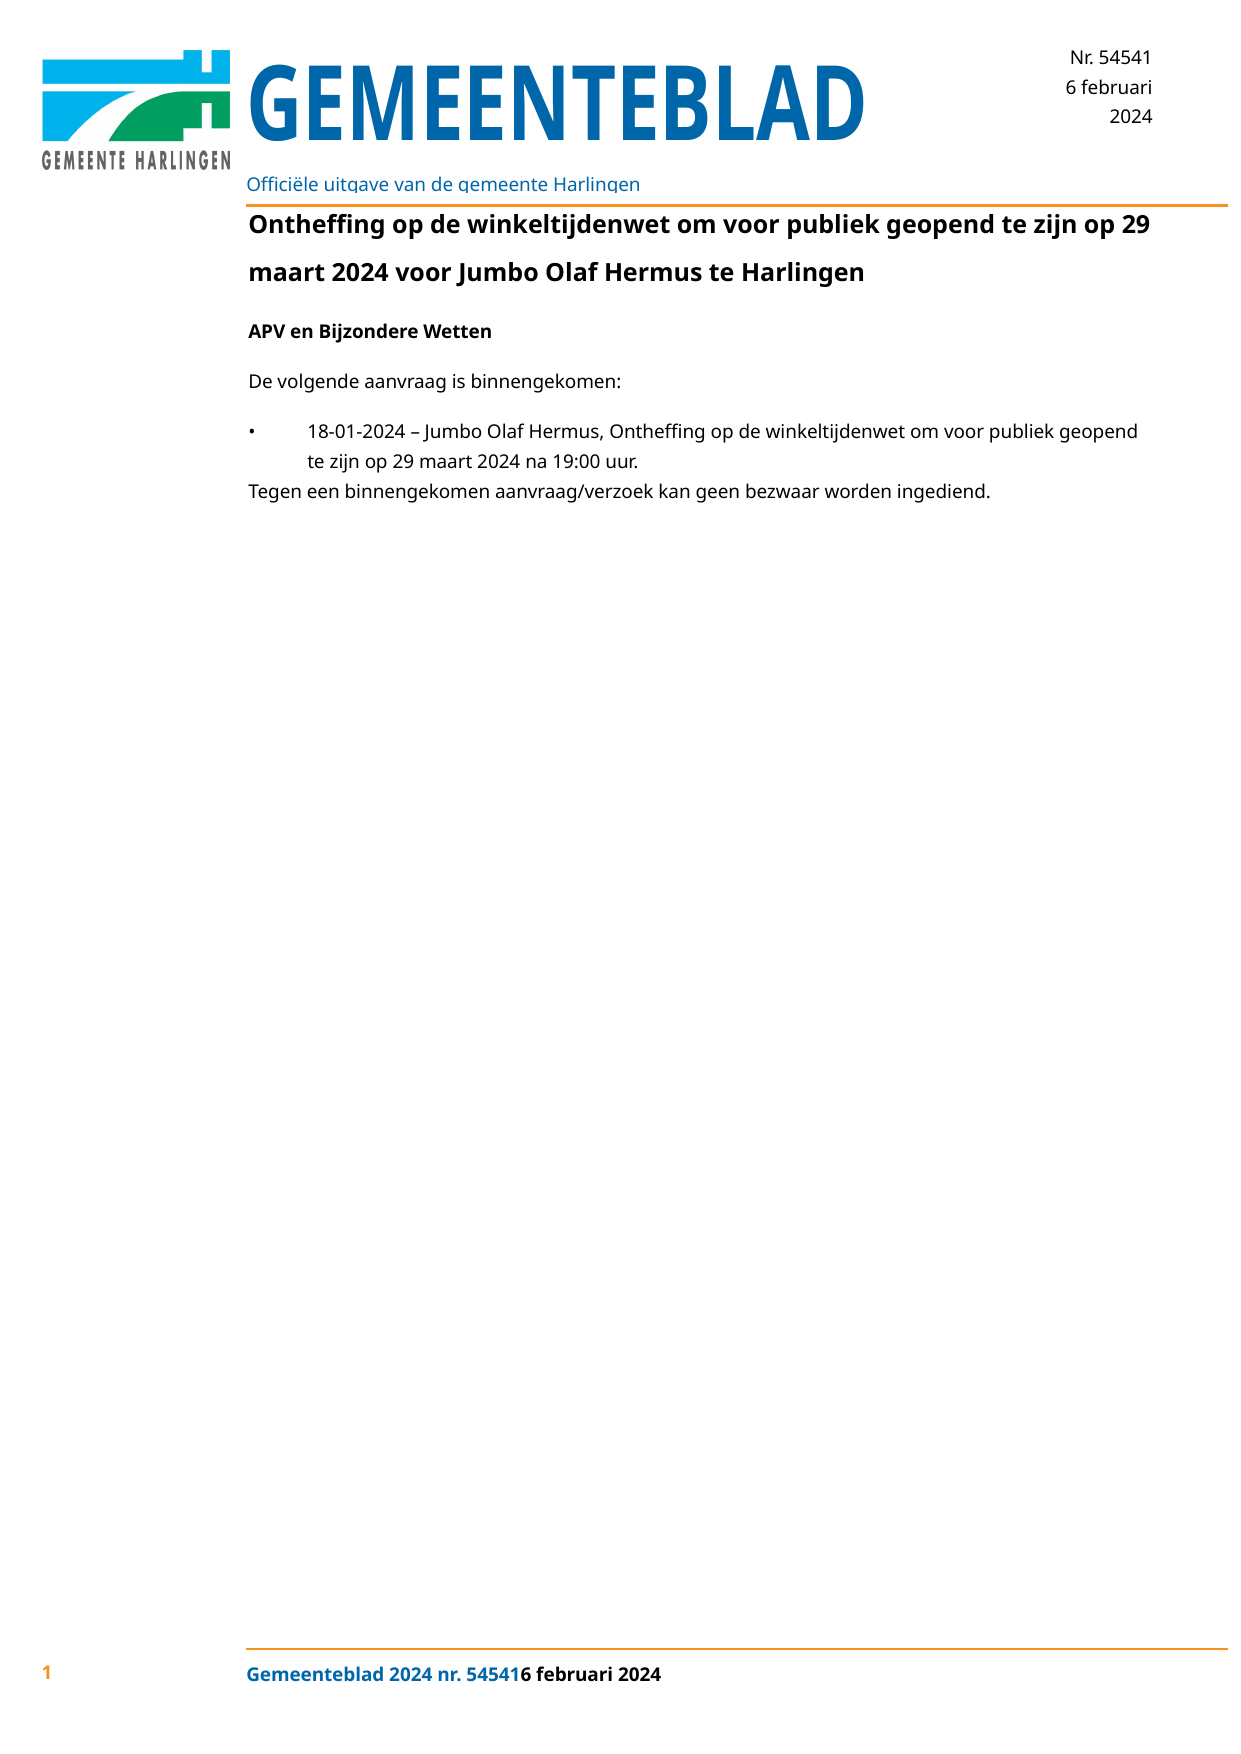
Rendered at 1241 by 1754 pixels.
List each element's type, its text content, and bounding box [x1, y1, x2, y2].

picture [41, 47, 231, 172]
text APV en Bijzondere Wetten [248, 318, 1152, 344]
list 18-01-2024 – Jumbo Olaf Hermus, Ontheffing op de winkeltijdenwet om voor publiek geopend te zijn op 29 maart 2024 na 19:00 uur. [248, 419, 1152, 474]
text Tegen een binnengekomen aanvraag/verzoek kan geen bezwaar worden ingediend. [248, 478, 1152, 504]
text Ontheffing op de winkeltijdenwet om voor publiek geopend te zijn op 29 maart 2024 voor Jumbo Olaf Hermus te Harlingen [248, 207, 1152, 288]
text De volgende aanvraag is binnengekomen: [248, 368, 1152, 394]
